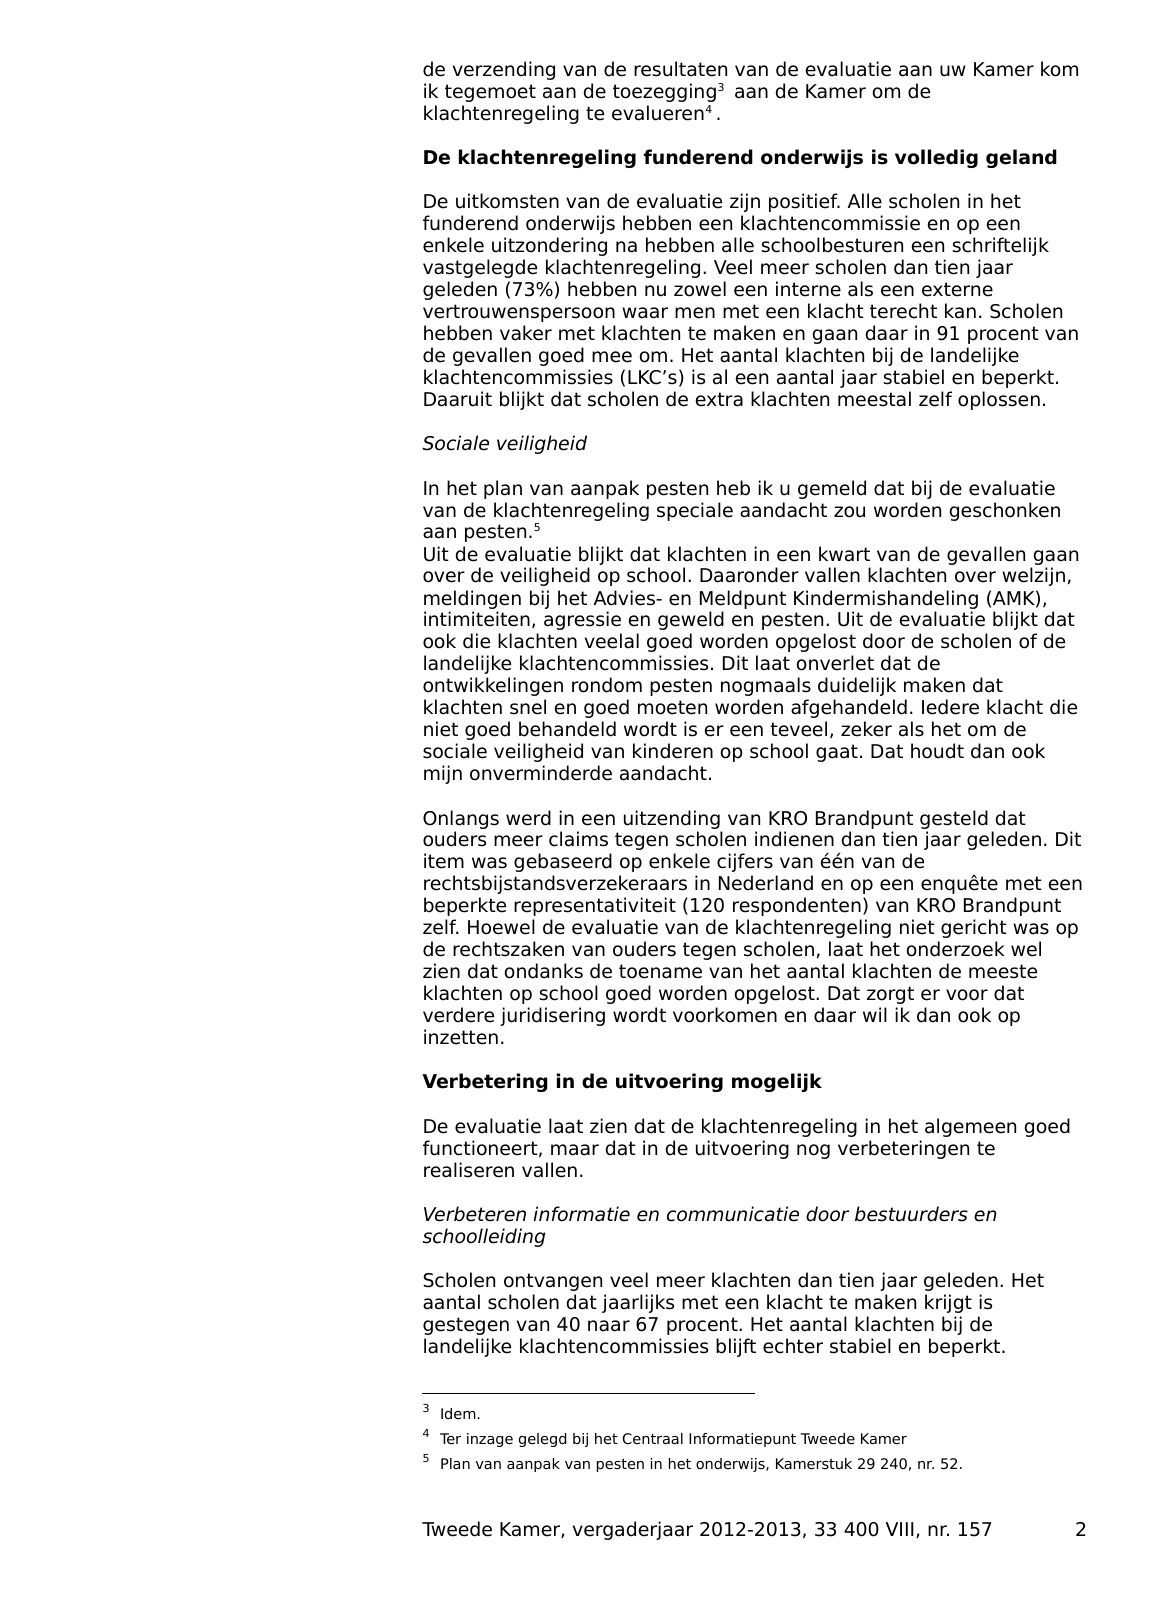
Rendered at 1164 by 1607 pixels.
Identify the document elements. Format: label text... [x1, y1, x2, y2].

text In het plan van aanpak pesten heb ik u gemeld dat bij de evaluatie van de klachtenregeling speciale aandacht zou worden geschonken aan pesten. [422, 477, 1087, 543]
text De evaluatie laat zien dat de klachtenregeling in het algemeen goed functioneert, maar dat in de uitvoering nog verbeteringen te realiseren vallen. [422, 1116, 1087, 1181]
subtitle De klachtenregeling funderend onderwijs is volledig geland [422, 147, 1087, 169]
text Ter inzage gelegd bij het Centraal Informatiepunt Tweede Kamer [422, 1427, 1087, 1449]
subtitle Verbeteren informatie en communicatie door bestuurders en schoolleiding [422, 1204, 1087, 1248]
text Scholen ontvangen veel meer klachten dan tien jaar geleden. Het aantal scholen dat jaarlijks met een klacht te maken krijgt is gestegen van 40 naar 67 procent. Het aantal klachten bij de landelijke klachtencommissies blijft echter stabiel en beperkt. [422, 1270, 1087, 1358]
text Plan van aanpak van pesten in het onderwijs, Kamerstuk 29 240, nr. 52. [422, 1452, 1087, 1474]
text Onlangs werd in een uitzending van KRO Brandpunt gesteld dat ouders meer claims tegen scholen indienen dan tien jaar geleden. Dit item was gebaseerd op enkele cijfers van één van de rechtsbijstandsverzekeraars in Nederland en op een enquête met een beperkte representativiteit (120 respondenten) van KRO Brandpunt zelf. Hoewel de evaluatie van de klachtenregeling niet gericht was op de rechtszaken van ouders tegen scholen, laat het onderzoek wel zien dat ondanks de toename van het aantal klachten de meeste klachten op school goed worden opgelost. Dat zorgt er voor dat verdere juridisering wordt voorkomen en daar wil ik dan ook op inzetten. [422, 807, 1087, 1049]
text Uit de evaluatie blijkt dat klachten in een kwart van de gevallen gaan over de veiligheid op school. Daaronder vallen klachten over welzijn, meldingen bij het Advies- en Meldpunt Kindermishandeling (AMK), intimiteiten, agressie en geweld en pesten. Uit de evaluatie blijkt dat ook die klachten veelal goed worden opgelost door de scholen of de landelijke klachtencommissies. Dit laat onverlet dat de ontwikkelingen rondom pesten nogmaals duidelijk maken dat klachten snel en goed moeten worden afgehandeld. Iedere klacht die niet goed behandeld wordt is er een teveel, zeker als het om de sociale veiligheid van kinderen op school gaat. Dat houdt dan ook mijn onverminderde aandacht. [422, 543, 1087, 785]
subtitle Verbetering in de uitvoering mogelijk [422, 1071, 1087, 1093]
subtitle Sociale veiligheid [422, 433, 1087, 455]
text de verzending van de resultaten van de evaluatie aan uw Kamer kom ik tegemoet aan de toezegging aan de Kamer om de klachtenregeling te evalueren. [422, 59, 1087, 125]
text De uitkomsten van de evaluatie zijn positief. Alle scholen in het funderend onderwijs hebben een klachtencommissie en op een enkele uitzondering na hebben alle schoolbesturen een schriftelijk vastgelegde klachtenregeling. Veel meer scholen dan tien jaar geleden (73%) hebben nu zowel een interne als een externe vertrouwenspersoon waar men met een klacht terecht kan. Scholen hebben vaker met klachten te maken en gaan daar in 91 procent van de gevallen goed mee om. Het aantal klachten bij de landelijke klachtencommissies (LKC’s) is al een aantal jaar stabiel en beperkt. Daaruit blijkt dat scholen de extra klachten meestal zelf oplossen. [422, 191, 1087, 411]
text Idem. [422, 1402, 1087, 1424]
